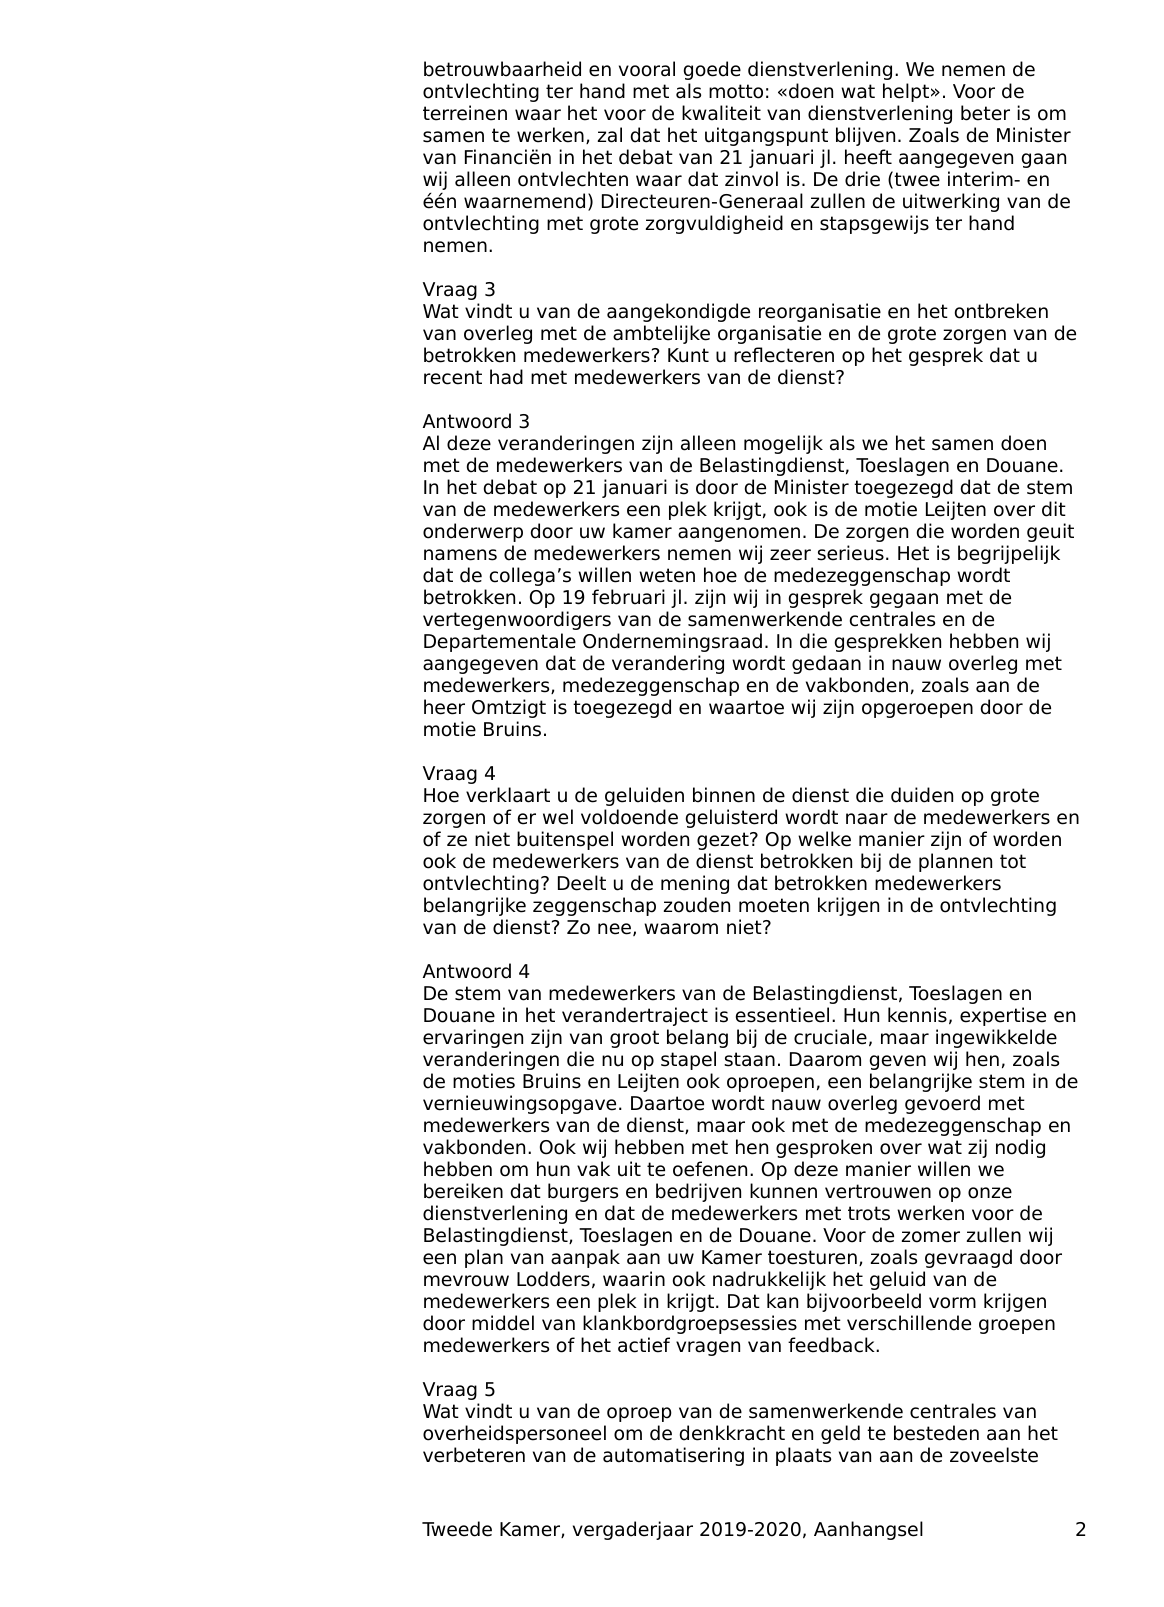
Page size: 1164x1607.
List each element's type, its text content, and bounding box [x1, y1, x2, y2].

text De stem van medewerkers van de Belastingdienst, Toeslagen en Douane in het verandertraject is essentieel. Hun kennis, expertise en ervaringen zijn van groot belang bij de cruciale, maar ingewikkelde veranderingen die nu op stapel staan. Daarom geven wij hen, zoals de moties Bruins en Leijten ook oproepen, een belangrijke stem in de vernieuwingsopgave. Daartoe wordt nauw overleg gevoerd met medewerkers van de dienst, maar ook met de medezeggenschap en vakbonden. Ook wij hebben met hen gesproken over wat zij nodig hebben om hun vak uit te oefenen. Op deze manier willen we bereiken dat burgers en bedrijven kunnen vertrouwen op onze dienstverlening en dat de medewerkers met trots werken voor de Belastingdienst, Toeslagen en de Douane. Voor de zomer zullen wij een plan van aanpak aan uw Kamer toesturen, zoals gevraagd door mevrouw Lodders, waarin ook nadrukkelijk het geluid van de medewerkers een plek in krijgt. Dat kan bijvoorbeeld vorm krijgen door middel van klankbordgroepsessies met verschillende groepen medewerkers of het actief vragen van feedback. [422, 983, 1087, 1357]
text Wat vindt u van de oproep van de samenwerkende centrales van overheidspersoneel om de denkkracht en geld te besteden aan het verbeteren van de automatisering in plaats van aan de zoveelste [422, 1401, 1087, 1467]
text betrouwbaarheid en vooral goede dienstverlening. We nemen de ontvlechting ter hand met als motto: «doen wat helpt». Voor de terreinen waar het voor de kwaliteit van dienstverlening beter is om samen te werken, zal dat het uitgangspunt blijven. Zoals de Minister van Financiën in het debat van 21 januari jl. heeft aangegeven gaan wij alleen ontvlechten waar dat zinvol is. De drie (twee interim- en één waarnemend) Directeuren-Generaal zullen de uitwerking van de ontvlechting met grote zorgvuldigheid en stapsgewijs ter hand nemen. [422, 59, 1087, 257]
text Vraag 4 [422, 763, 1087, 785]
text Al deze veranderingen zijn alleen mogelijk als we het samen doen met de medewerkers van de Belastingdienst, Toeslagen en Douane. In het debat op 21 januari is door de Minister toegezegd dat de stem van de medewerkers een plek krijgt, ook is de motie Leijten over dit onderwerp door uw kamer aangenomen. De zorgen die worden geuit namens de medewerkers nemen wij zeer serieus. Het is begrijpelijk dat de collega’s willen weten hoe de medezeggenschap wordt betrokken. Op 19 februari jl. zijn wij in gesprek gegaan met de vertegenwoordigers van de samenwerkende centrales en de Departementale Ondernemingsraad. In die gesprekken hebben wij aangegeven dat de verandering wordt gedaan in nauw overleg met medewerkers, medezeggenschap en de vakbonden, zoals aan de heer Omtzigt is toegezegd en waartoe wij zijn opgeroepen door de motie Bruins. [422, 433, 1087, 741]
text Vraag 5 [422, 1379, 1087, 1401]
text Antwoord 4 [422, 961, 1087, 983]
text Wat vindt u van de aangekondigde reorganisatie en het ontbreken van overleg met de ambtelijke organisatie en de grote zorgen van de betrokken medewerkers? Kunt u reflecteren op het gesprek dat u recent had met medewerkers van de dienst? [422, 301, 1087, 389]
text Vraag 3 [422, 279, 1087, 301]
text Hoe verklaart u de geluiden binnen de dienst die duiden op grote zorgen of er wel voldoende geluisterd wordt naar de medewerkers en of ze niet buitenspel worden gezet? Op welke manier zijn of worden ook de medewerkers van de dienst betrokken bij de plannen tot ontvlechting? Deelt u de mening dat betrokken medewerkers belangrijke zeggenschap zouden moeten krijgen in de ontvlechting van de dienst? Zo nee, waarom niet? [422, 785, 1087, 939]
text Antwoord 3 [422, 411, 1087, 433]
